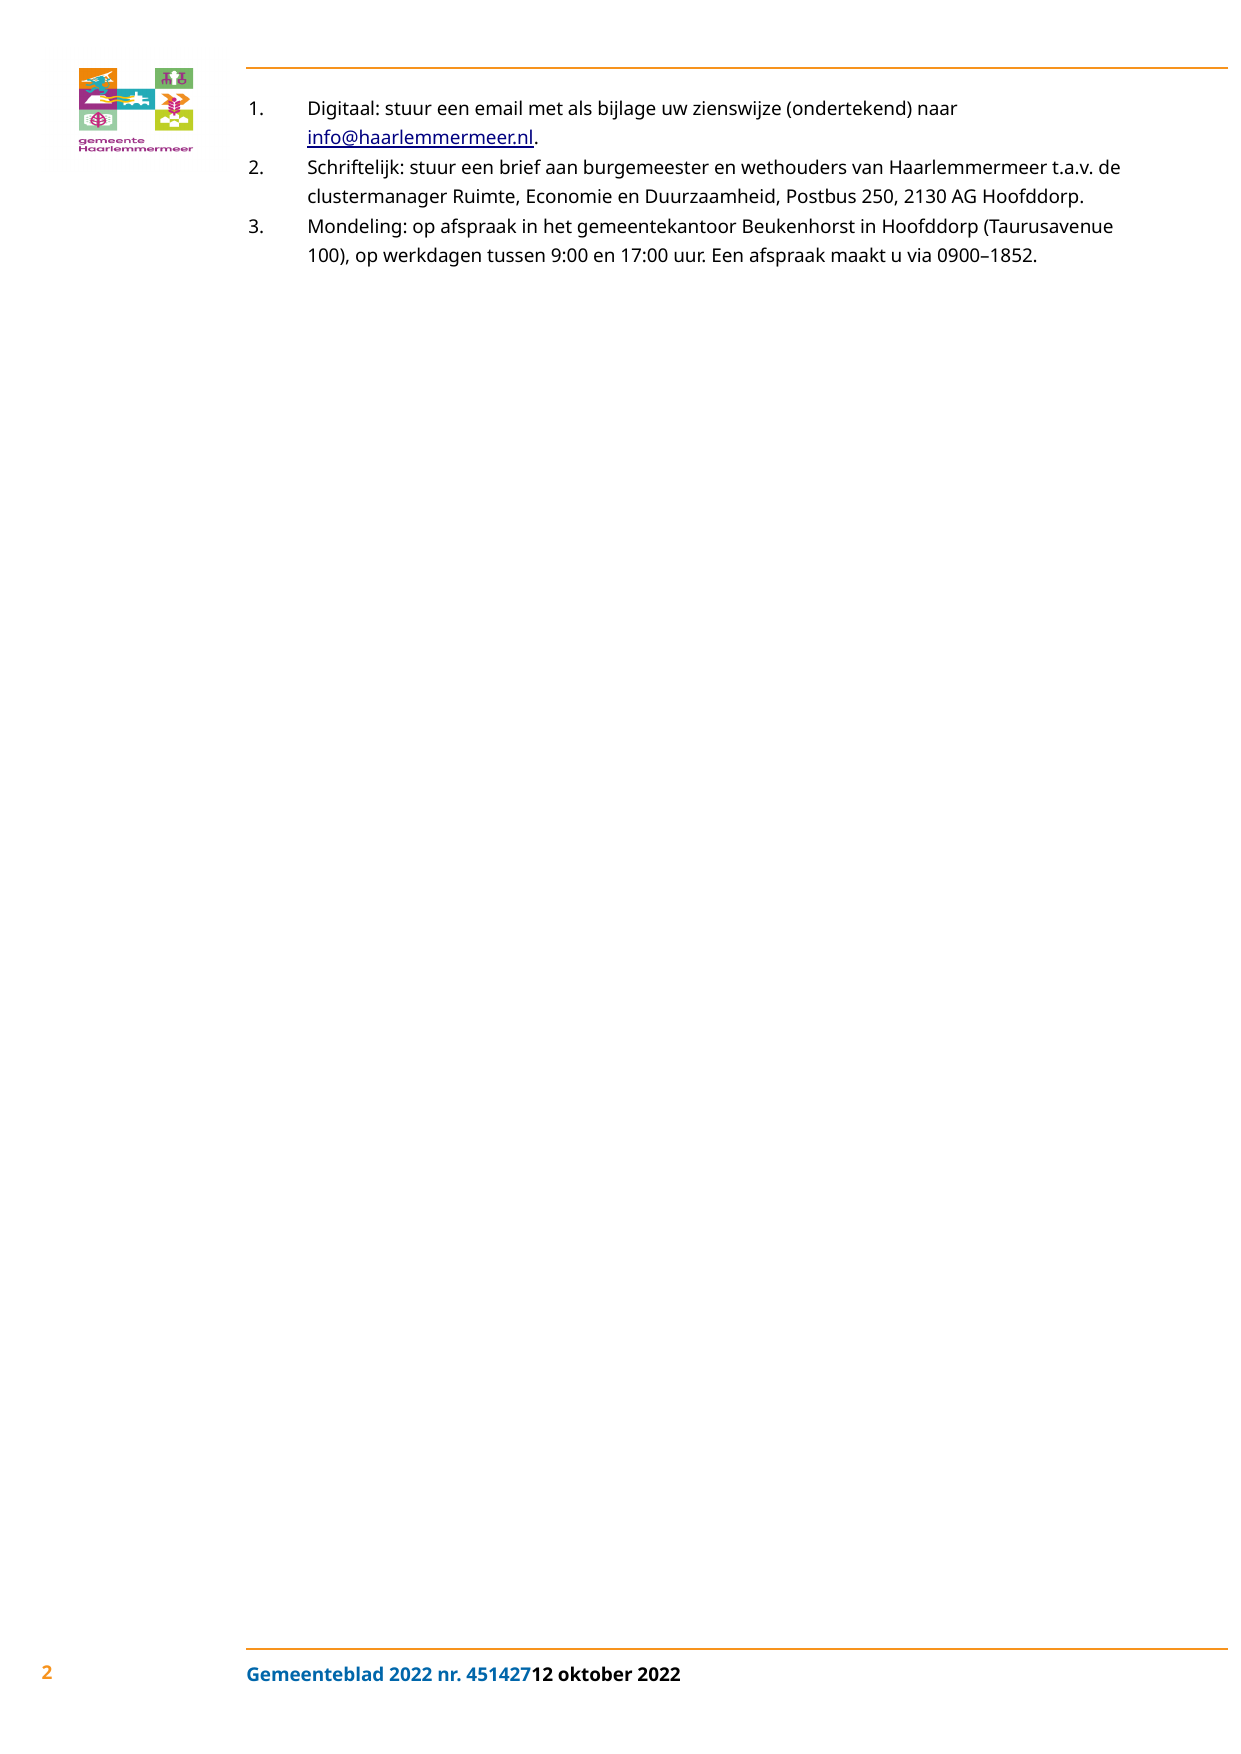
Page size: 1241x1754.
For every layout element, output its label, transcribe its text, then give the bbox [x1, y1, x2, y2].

list Schriftelijk: stuur een brief aan burgemeester en wethouders van Haarlemmermeer t.a.v. de clustermanager Ruimte, Economie en Duurzaamheid, Postbus 250, 2130 AG Hoofddorp. [248, 154, 1152, 209]
picture [41, 47, 231, 172]
list Digitaal: stuur een email met als bijlage uw zienswijze (ondertekend) naar info@haarlemmermeer.nl. [248, 95, 1152, 150]
list Mondeling: op afspraak in het gemeentekantoor Beukenhorst in Hoofddorp (Taurusavenue 100), op werkdagen tussen 9:00 en 17:00 uur. Een afspraak maakt u via 0900–1852. [248, 213, 1152, 268]
